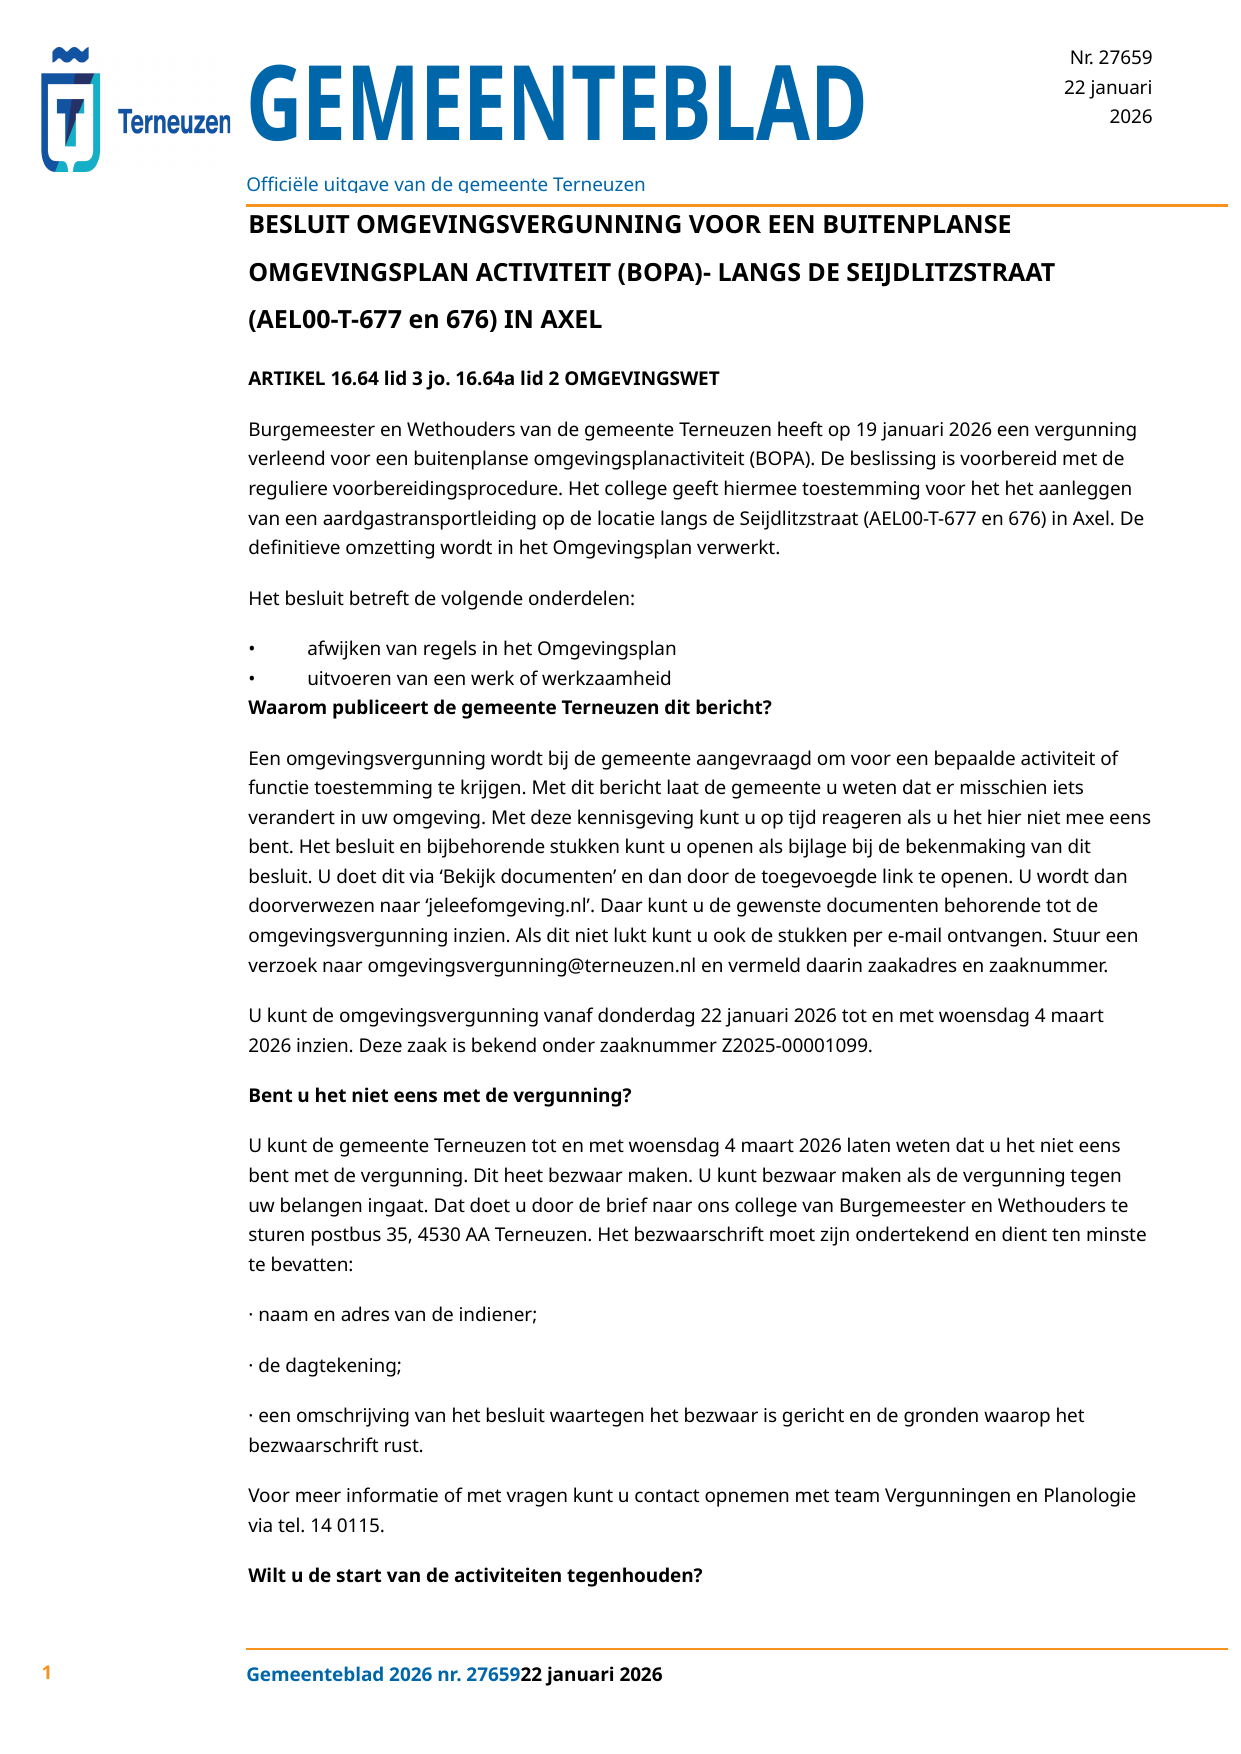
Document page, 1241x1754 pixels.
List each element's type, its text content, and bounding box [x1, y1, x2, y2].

text BESLUIT OMGEVINGSVERGUNNING VOOR EEN BUITENPLANSE OMGEVINGSPLAN ACTIVITEIT (BOPA)- LANGS DE SEIJDLITZSTRAAT (AEL00-T-677 en 676) IN AXEL [248, 207, 1152, 336]
text Voor meer informatie of met vragen kunt u contact opnemen met team Vergunningen en Planologie via tel. 14 0115. [248, 1482, 1152, 1537]
list uitvoeren van een werk of werkzaamheid [248, 665, 1152, 690]
list afwijken van regels in het Omgevingsplan [248, 635, 1152, 661]
text ARTIKEL 16.64 lid 3 jo. 16.64a lid 2 OMGEVINGSWET [248, 366, 1152, 391]
text U kunt de gemeente Terneuzen tot en met woensdag 4 maart 2026 laten weten dat u het niet eens bent met de vergunning. Dit heet bezwaar maken. U kunt bezwaar maken als de vergunning tegen uw belangen ingaat. Dat doet u door de brief naar ons college van Burgemeester en Wethouders te sturen postbus 35, 4530 AA Terneuzen. Het bezwaarschrift moet zijn ondertekend en dient ten minste te bevatten: [248, 1133, 1152, 1277]
text Bent u het niet eens met de vergunning? [248, 1082, 1152, 1108]
text Waarom publiceert de gemeente Terneuzen dit bericht? [248, 694, 1152, 720]
text · naam en adres van de indiener; [248, 1301, 1152, 1327]
text Wilt u de start van de activiteiten tegenhouden? [248, 1562, 1152, 1588]
text Burgemeester en Wethouders van de gemeente Terneuzen heeft op 19 januari 2026 een vergunning verleend voor een buitenplanse omgevingsplanactiviteit (BOPA). De beslissing is voorbereid met de reguliere voorbereidingsprocedure. Het college geeft hiermee toestemming voor het het aanleggen van een aardgastransportleiding op de locatie langs de Seijdlitzstraat (AEL00-T-677 en 676) in Axel. De definitieve omzetting wordt in het Omgevingsplan verwerkt. [248, 416, 1152, 560]
text Het besluit betreft de volgende onderdelen: [248, 585, 1152, 610]
text U kunt de omgevingsvergunning vanaf donderdag 22 januari 2026 tot en met woensdag 4 maart 2026 inzien. Deze zaak is bekend onder zaaknummer Z2025-00001099. [248, 1002, 1152, 1057]
text · een omschrijving van het besluit waartegen het bezwaar is gericht en de gronden waarop het bezwaarschrift rust. [248, 1402, 1152, 1457]
text Een omgevingsvergunning wordt bij de gemeente aangevraagd om voor een bepaalde activiteit of functie toestemming te krijgen. Met dit bericht laat de gemeente u weten dat er misschien iets verandert in uw omgeving. Met deze kennisgeving kunt u op tijd reageren als u het hier niet mee eens bent. Het besluit en bijbehorende stukken kunt u openen als bijlage bij de bekenmaking van dit besluit. U doet dit via ‘Bekijk documenten’ en dan door de toegevoegde link te openen. U wordt dan doorverwezen naar ‘jeleefomgeving.nl’. Daar kunt u de gewenste documenten behorende tot de omgevingsvergunning inzien. Als dit niet lukt kunt u ook de stukken per e-mail ontvangen. Stuur een verzoek naar omgevingsvergunning@terneuzen.nl en vermeld daarin zaakadres en zaaknummer. [248, 745, 1152, 977]
picture [41, 47, 231, 172]
text · de dagtekening; [248, 1352, 1152, 1377]
